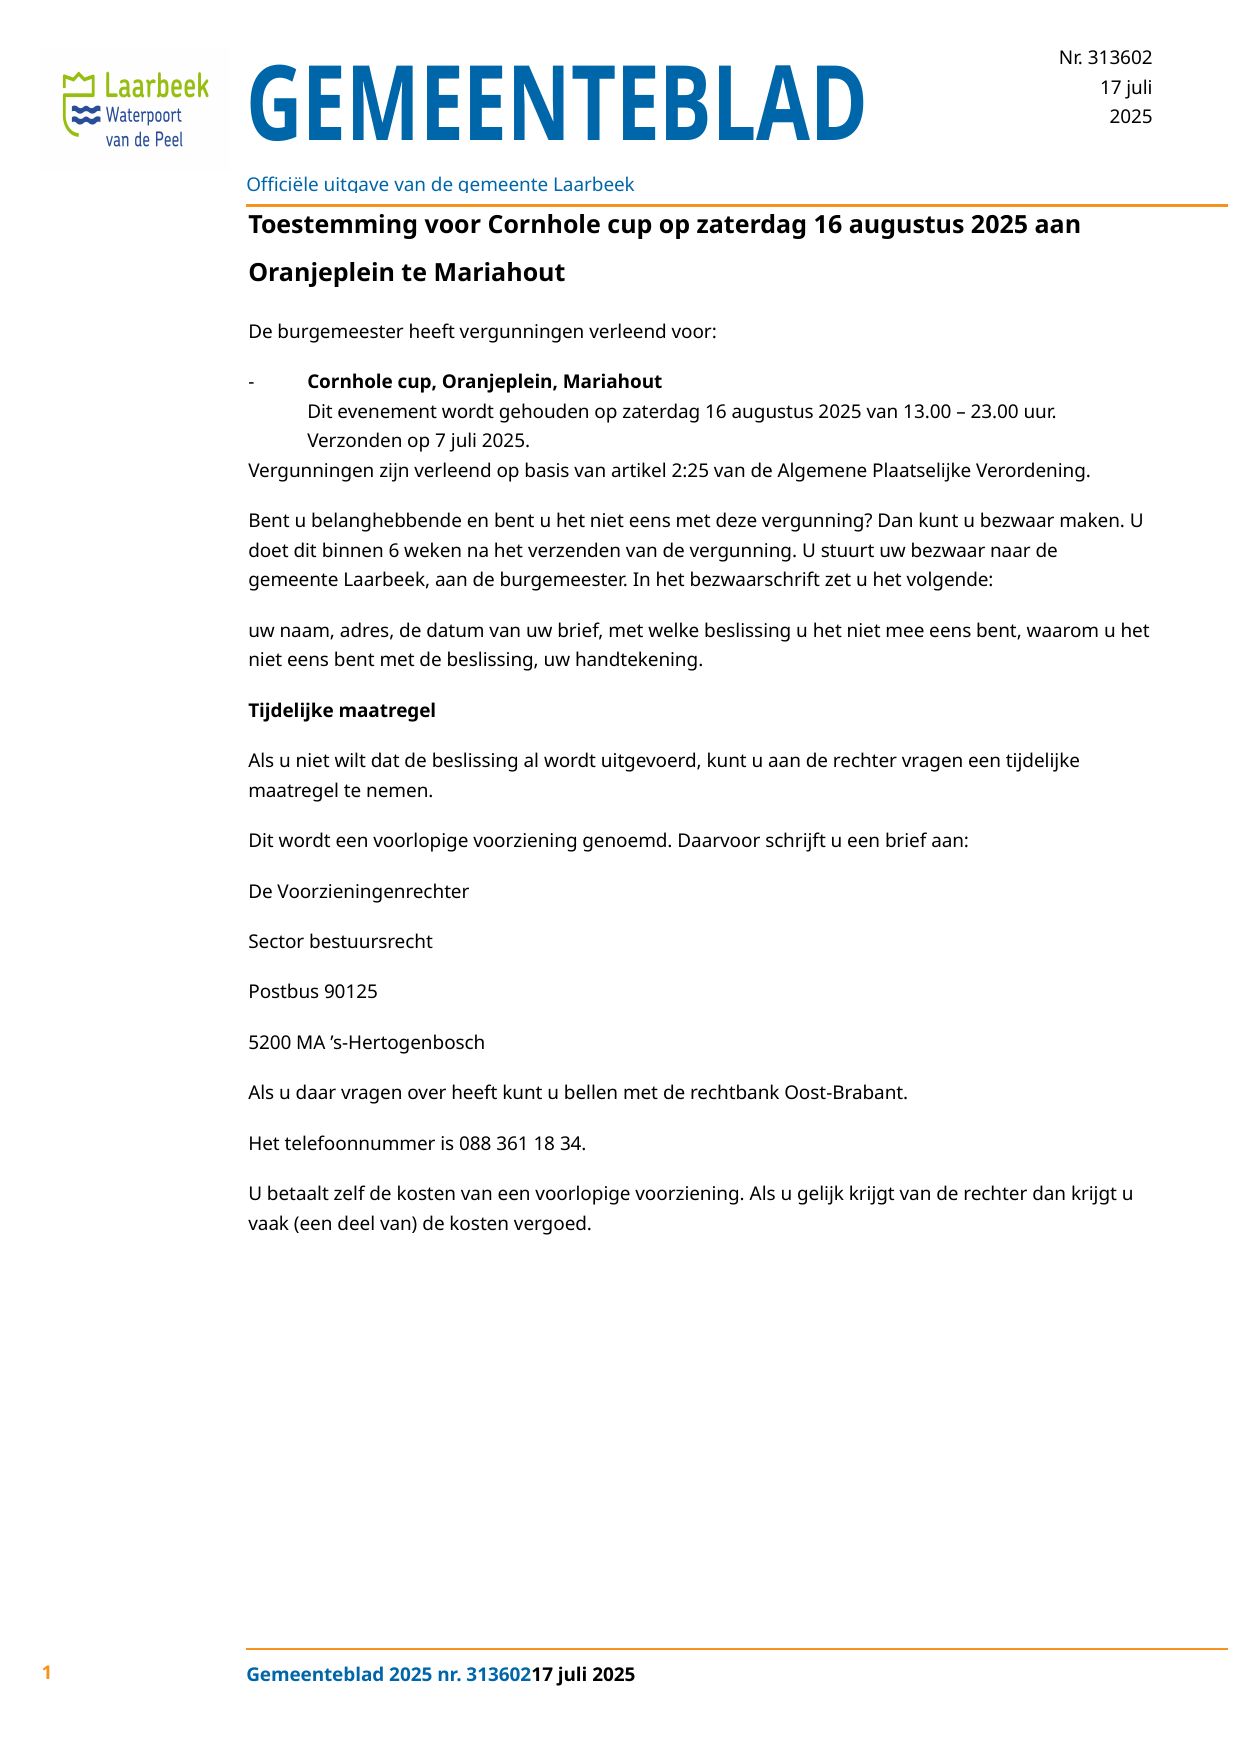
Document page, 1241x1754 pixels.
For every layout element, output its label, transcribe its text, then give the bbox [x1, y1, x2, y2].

text Als u niet wilt dat de beslissing al wordt uitgevoerd, kunt u aan de rechter vragen een tijdelijke maatregel te nemen. [248, 747, 1152, 803]
text Tijdelijke maatregel [248, 697, 1152, 723]
text De burgemeester heeft vergunningen verleend voor: [248, 318, 1152, 344]
text Sector bestuursrecht [248, 928, 1152, 954]
list Dit evenement wordt gehouden op zaterdag 16 augustus 2025 van 13.00 – 23.00 uur. Verzonden op 7 juli 2025. [248, 398, 1152, 453]
text 5200 MA ’s-Hertogenbosch [248, 1029, 1152, 1055]
text Dit wordt een voorlopige voorziening genoemd. Daarvoor schrijft u een brief aan: [248, 827, 1152, 853]
text Toestemming voor Cornhole cup op zaterdag 16 augustus 2025 aan Oranjeplein te Mariahout [248, 207, 1152, 288]
list Cornhole cup, Oranjeplein, Mariahout [248, 368, 1152, 394]
text Vergunningen zijn verleend op basis van artikel 2:25 van de Algemene Plaatselijke Verordening. [248, 457, 1152, 483]
text Als u daar vragen over heeft kunt u bellen met de rechtbank Oost-Brabant. [248, 1079, 1152, 1105]
text U betaalt zelf de kosten van een voorlopige voorziening. Als u gelijk krijgt van de rechter dan krijgt u vaak (een deel van) de kosten vergoed. [248, 1180, 1152, 1236]
text Bent u belanghebbende en bent u het niet eens met deze vergunning? Dan kunt u bezwaar maken. U doet dit binnen 6 weken na het verzenden van de vergunning. U stuurt uw bezwaar naar de gemeente Laarbeek, aan de burgemeester. In het bezwaarschrift zet u het volgende: [248, 507, 1152, 592]
text De Voorzieningenrechter [248, 878, 1152, 904]
text uw naam, adres, de datum van uw brief, met welke beslissing u het niet mee eens bent, waarom u het niet eens bent met de beslissing, uw handtekening. [248, 617, 1152, 672]
picture [41, 47, 231, 172]
text Het telefoonnummer is 088 361 18 34. [248, 1130, 1152, 1156]
text Postbus 90125 [248, 979, 1152, 1004]
